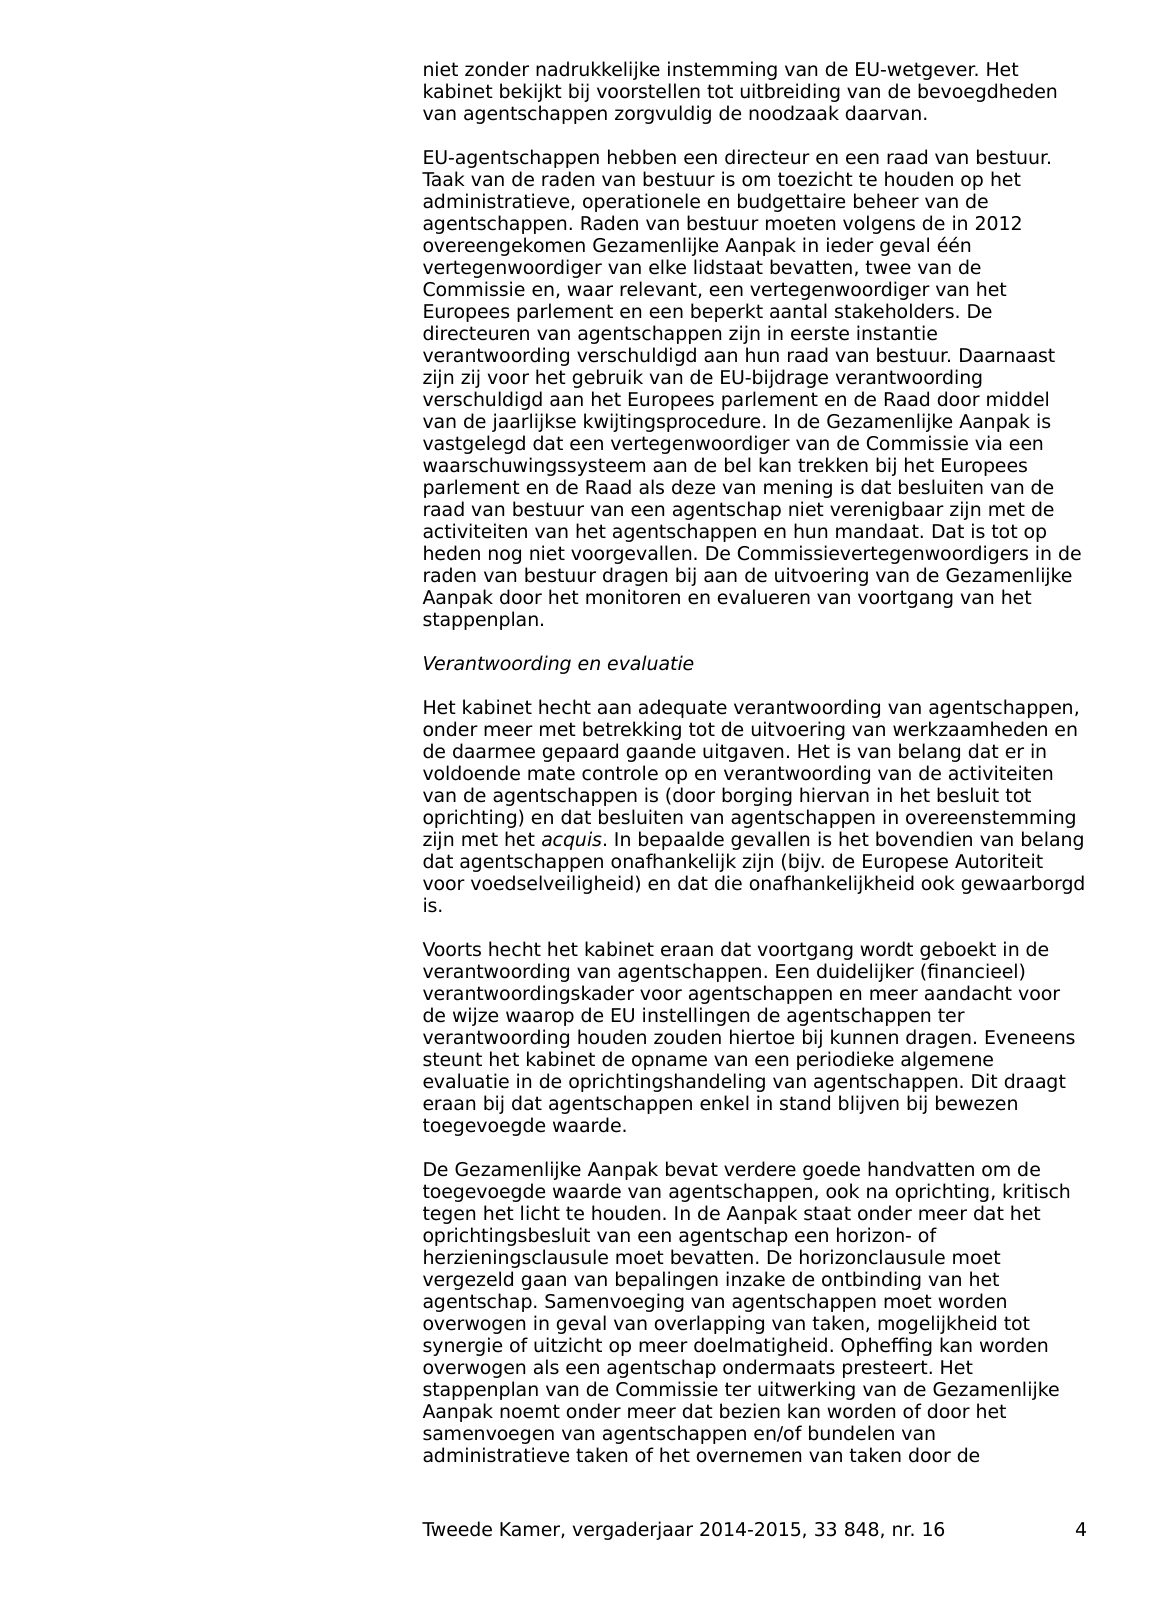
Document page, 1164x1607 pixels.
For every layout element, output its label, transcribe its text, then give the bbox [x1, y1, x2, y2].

text Het kabinet hecht aan adequate verantwoording van agentschappen, onder meer met betrekking tot de uitvoering van werkzaamheden en de daarmee gepaard gaande uitgaven. Het is van belang dat er in voldoende mate controle op en verantwoording van de activiteiten van de agentschappen is (door borging hiervan in het besluit tot oprichting) en dat besluiten van agentschappen in overeenstemming zijn met het acquis. In bepaalde gevallen is het bovendien van belang dat agentschappen onafhankelijk zijn (bijv. de Europese Autoriteit voor voedselveiligheid) en dat die onafhankelijkheid ook gewaarborgd is. [422, 697, 1087, 917]
subtitle Verantwoording en evaluatie [422, 653, 1087, 675]
text Voorts hecht het kabinet eraan dat voortgang wordt geboekt in de verantwoording van agentschappen. Een duidelijker (financieel) verantwoordingskader voor agentschappen en meer aandacht voor de wijze waarop de EU instellingen de agentschappen ter verantwoording houden zouden hiertoe bij kunnen dragen. Eveneens steunt het kabinet de opname van een periodieke algemene evaluatie in de oprichtingshandeling van agentschappen. Dit draagt eraan bij dat agentschappen enkel in stand blijven bij bewezen toegevoegde waarde. [422, 939, 1087, 1137]
text niet zonder nadrukkelijke instemming van de EU-wetgever. Het kabinet bekijkt bij voorstellen tot uitbreiding van de bevoegdheden van agentschappen zorgvuldig de noodzaak daarvan. [422, 59, 1087, 125]
text De Gezamenlijke Aanpak bevat verdere goede handvatten om de toegevoegde waarde van agentschappen, ook na oprichting, kritisch tegen het licht te houden. In de Aanpak staat onder meer dat het oprichtingsbesluit van een agentschap een horizon- of herzieningsclausule moet bevatten. De horizonclausule moet vergezeld gaan van bepalingen inzake de ontbinding van het agentschap. Samenvoeging van agentschappen moet worden overwogen in geval van overlapping van taken, mogelijkheid tot synergie of uitzicht op meer doelmatigheid. Opheffing kan worden overwogen als een agentschap ondermaats presteert. Het stappenplan van de Commissie ter uitwerking van de Gezamenlijke Aanpak noemt onder meer dat bezien kan worden of door het samenvoegen van agentschappen en/of bundelen van administratieve taken of het overnemen van taken door de [422, 1159, 1087, 1467]
text EU-agentschappen hebben een directeur en een raad van bestuur. Taak van de raden van bestuur is om toezicht te houden op het administratieve, operationele en budgettaire beheer van de agentschappen. Raden van bestuur moeten volgens de in 2012 overeengekomen Gezamenlijke Aanpak in ieder geval één vertegenwoordiger van elke lidstaat bevatten, twee van de Commissie en, waar relevant, een vertegenwoordiger van het Europees parlement en een beperkt aantal stakeholders. De directeuren van agentschappen zijn in eerste instantie verantwoording verschuldigd aan hun raad van bestuur. Daarnaast zijn zij voor het gebruik van de EU-bijdrage verantwoording verschuldigd aan het Europees parlement en de Raad door middel van de jaarlijkse kwijtingsprocedure. In de Gezamenlijke Aanpak is vastgelegd dat een vertegenwoordiger van de Commissie via een waarschuwingssysteem aan de bel kan trekken bij het Europees parlement en de Raad als deze van mening is dat besluiten van de raad van bestuur van een agentschap niet verenigbaar zijn met de activiteiten van het agentschappen en hun mandaat. Dat is tot op heden nog niet voorgevallen. De Commissievertegenwoordigers in de raden van bestuur dragen bij aan de uitvoering van de Gezamenlijke Aanpak door het monitoren en evalueren van voortgang van het stappenplan. [422, 147, 1087, 631]
